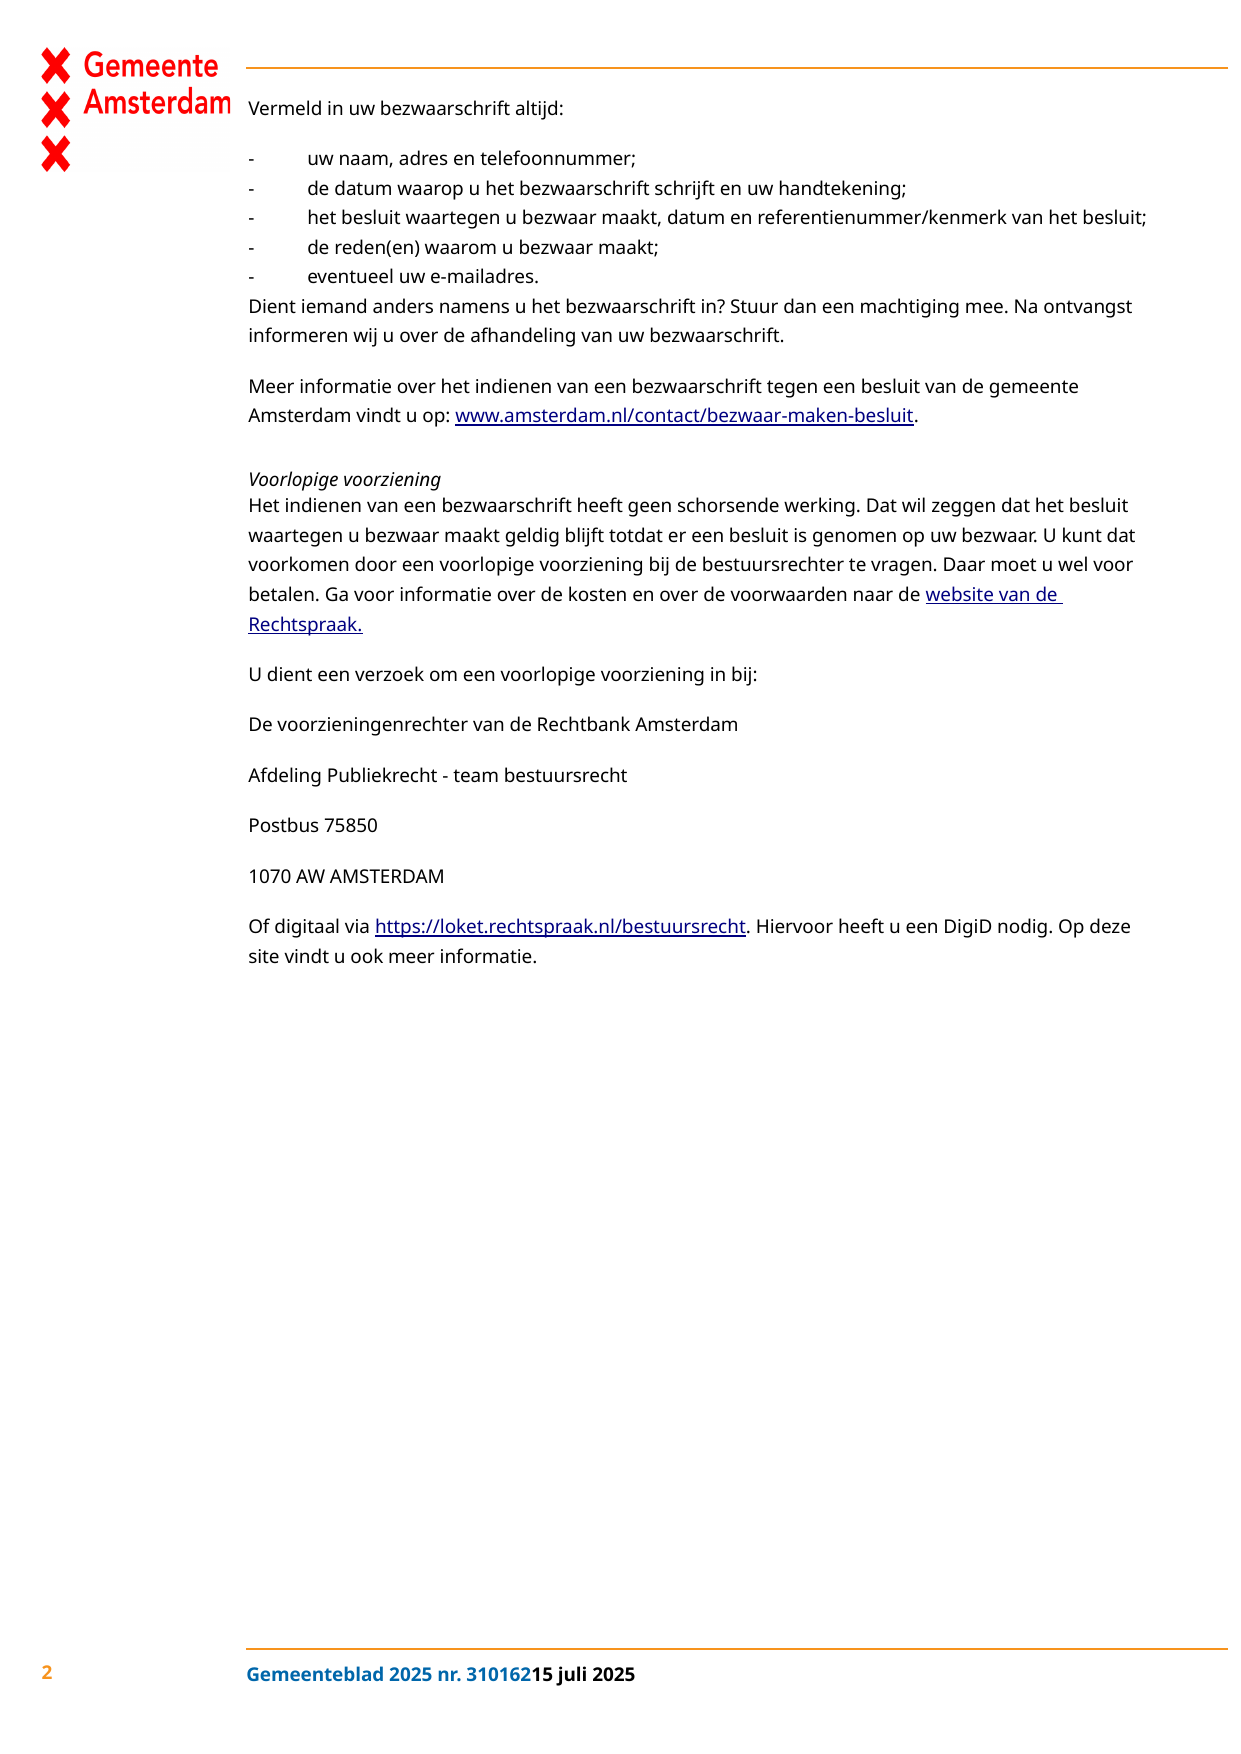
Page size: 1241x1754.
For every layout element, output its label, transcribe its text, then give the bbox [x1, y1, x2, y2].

text Afdeling Publiekrecht - team bestuursrecht [248, 762, 1152, 788]
text Meer informatie over het indienen van een bezwaarschrift tegen een besluit van de gemeente Amsterdam vindt u op: www.amsterdam.nl/contact/bezwaar-maken-besluit. [248, 373, 1152, 428]
text Vermeld in uw bezwaarschrift altijd: [248, 95, 1152, 121]
list uw naam, adres en telefoonnummer; [248, 145, 1152, 171]
list de reden(en) waarom u bezwaar maakt; [248, 234, 1152, 260]
text Dient iemand anders namens u het bezwaarschrift in? Stuur dan een machtiging mee. Na ontvangst informeren wij u over de afhandeling van uw bezwaarschrift. [248, 293, 1152, 348]
text Het indienen van een bezwaarschrift heeft geen schorsende werking. Dat wil zeggen dat het besluit waartegen u bezwaar maakt geldig blijft totdat er een besluit is genomen op uw bezwaar. U kunt dat voorkomen door een voorlopige voorziening bij de bestuursrechter te vragen. Daar moet u wel voor betalen. Ga voor informatie over de kosten en over de voorwaarden naar de website van de Rechtspraak. [248, 492, 1152, 636]
text De voorzieningenrechter van de Rechtbank Amsterdam [248, 712, 1152, 737]
picture [41, 47, 231, 172]
list eventueel uw e-mailadres. [248, 263, 1152, 289]
text Voorlopige voorziening [248, 467, 1152, 492]
text Of digitaal via https://loket.rechtspraak.nl/bestuursrecht. Hiervoor heeft u een DigiD nodig. Op deze site vindt u ook meer informatie. [248, 913, 1152, 968]
text Postbus 75850 [248, 812, 1152, 838]
list de datum waarop u het bezwaarschrift schrijft en uw handtekening; [248, 175, 1152, 201]
text U dient een verzoek om een voorlopige voorziening in bij: [248, 661, 1152, 687]
list het besluit waartegen u bezwaar maakt, datum en referentienummer/kenmerk van het besluit; [248, 204, 1152, 230]
text 1070 AW AMSTERDAM [248, 863, 1152, 888]
